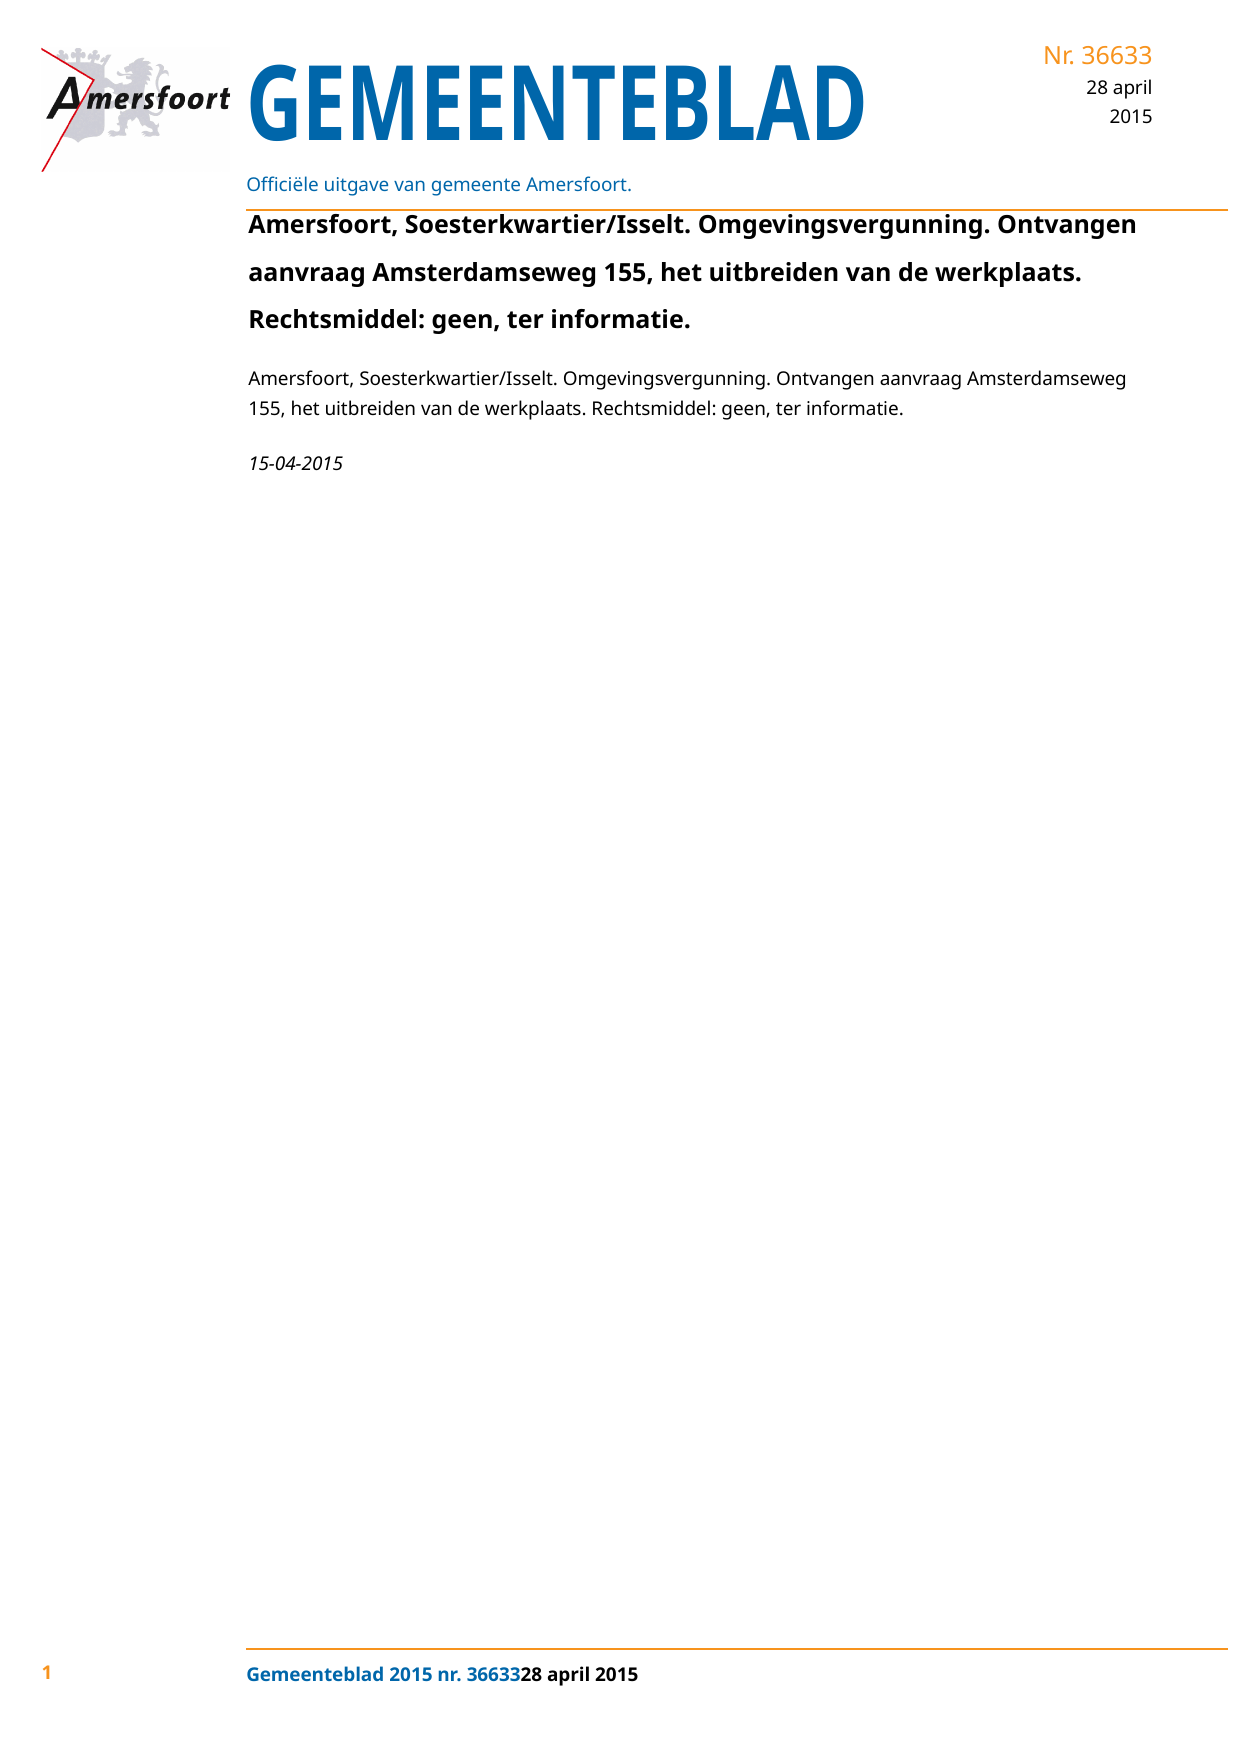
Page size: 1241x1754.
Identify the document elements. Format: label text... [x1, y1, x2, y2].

text Amersfoort, Soesterkwartier/Isselt. Omgevingsvergunning. Ontvangen aanvraag Amsterdamseweg 155, het uitbreiden van de werkplaats. Rechtsmiddel: geen, ter informatie. [248, 366, 1152, 421]
picture [41, 47, 231, 172]
text Amersfoort, Soesterkwartier/Isselt. Omgevingsvergunning. Ontvangen aanvraag Amsterdamseweg 155, het uitbreiden van de werkplaats. Rechtsmiddel: geen, ter informatie. [248, 211, 1152, 336]
text 15-04-2015 [248, 450, 1152, 476]
